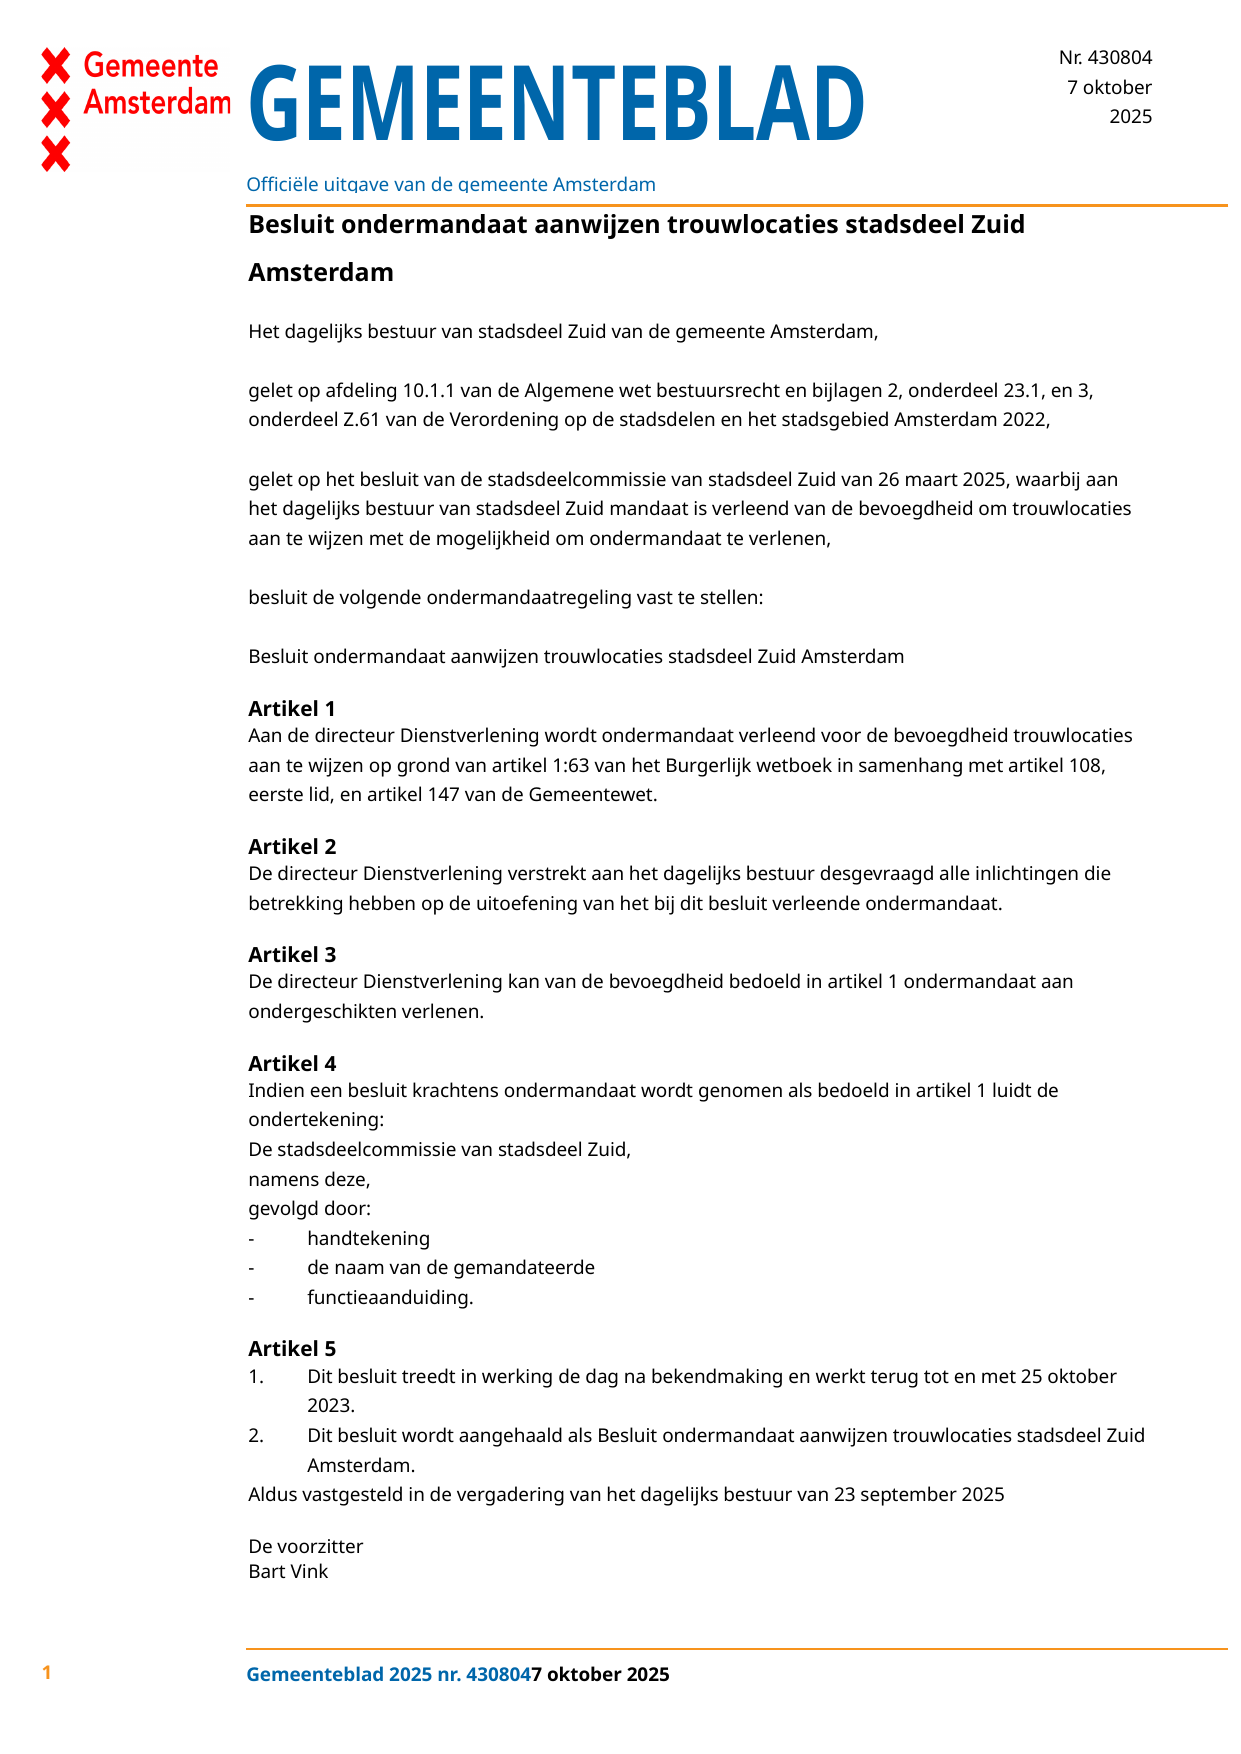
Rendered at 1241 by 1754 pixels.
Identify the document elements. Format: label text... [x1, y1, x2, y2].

list Dit besluit treedt in werking de dag na bekendmaking en werkt terug tot en met 25 oktober 2023. [248, 1363, 1152, 1418]
list de naam van de gemandateerde [248, 1254, 1152, 1280]
picture [41, 47, 231, 172]
text De directeur Dienstverlening kan van de bevoegdheid bedoeld in artikel 1 ondermandaat aan ondergeschikten verlenen. [248, 969, 1152, 1024]
text Aldus vastgesteld in de vergadering van het dagelijks bestuur van 23 september 2025 [248, 1481, 1152, 1507]
text Artikel 3 [248, 940, 1152, 969]
text gelet op het besluit van de stadsdeelcommissie van stadsdeel Zuid van 26 maart 2025, waarbij aan het dagelijks bestuur van stadsdeel Zuid mandaat is verleend van de bevoegdheid om trouwlocaties aan te wijzen met de mogelijkheid om ondermandaat te verlenen, [248, 466, 1152, 551]
text De directeur Dienstverlening verstrekt aan het dagelijks bestuur desgevraagd alle inlichtingen die betrekking hebben op de uitoefening van het bij dit besluit verleende ondermandaat. [248, 860, 1152, 916]
text Indien een besluit krachtens ondermandaat wordt genomen als bedoeld in artikel 1 luidt de ondertekening: [248, 1077, 1152, 1132]
text Artikel 1 [248, 694, 1152, 722]
text Artikel 4 [248, 1049, 1152, 1077]
text besluit de volgende ondermandaatregeling vast te stellen: [248, 584, 1152, 610]
text Besluit ondermandaat aanwijzen trouwlocaties stadsdeel Zuid Amsterdam [248, 643, 1152, 669]
text Artikel 2 [248, 832, 1152, 860]
text Artikel 5 [248, 1334, 1152, 1363]
text Besluit ondermandaat aanwijzen trouwlocaties stadsdeel Zuid Amsterdam [248, 207, 1152, 288]
text De stadsdeelcommissie van stadsdeel Zuid, [248, 1136, 1152, 1162]
text De voorzitter [248, 1533, 1152, 1558]
list handtekening [248, 1225, 1152, 1251]
text Bart Vink [248, 1558, 1152, 1584]
text gevolgd door: [248, 1195, 1152, 1221]
list functieaanduiding. [248, 1284, 1152, 1310]
list Dit besluit wordt aangehaald als Besluit ondermandaat aanwijzen trouwlocaties stadsdeel Zuid Amsterdam. [248, 1422, 1152, 1477]
text namens deze, [248, 1166, 1152, 1192]
text Het dagelijks bestuur van stadsdeel Zuid van de gemeente Amsterdam, [248, 318, 1152, 344]
text Aan de directeur Dienstverlening wordt ondermandaat verleend voor de bevoegdheid trouwlocaties aan te wijzen op grond van artikel 1:63 van het Burgerlijk wetboek in samenhang met artikel 108, eerste lid, en artikel 147 van de Gemeentewet. [248, 722, 1152, 807]
text gelet op afdeling 10.1.1 van de Algemene wet bestuursrecht en bijlagen 2, onderdeel 23.1, en 3, onderdeel Z.61 van de Verordening op de stadsdelen en het stadsgebied Amsterdam 2022, [248, 377, 1152, 432]
